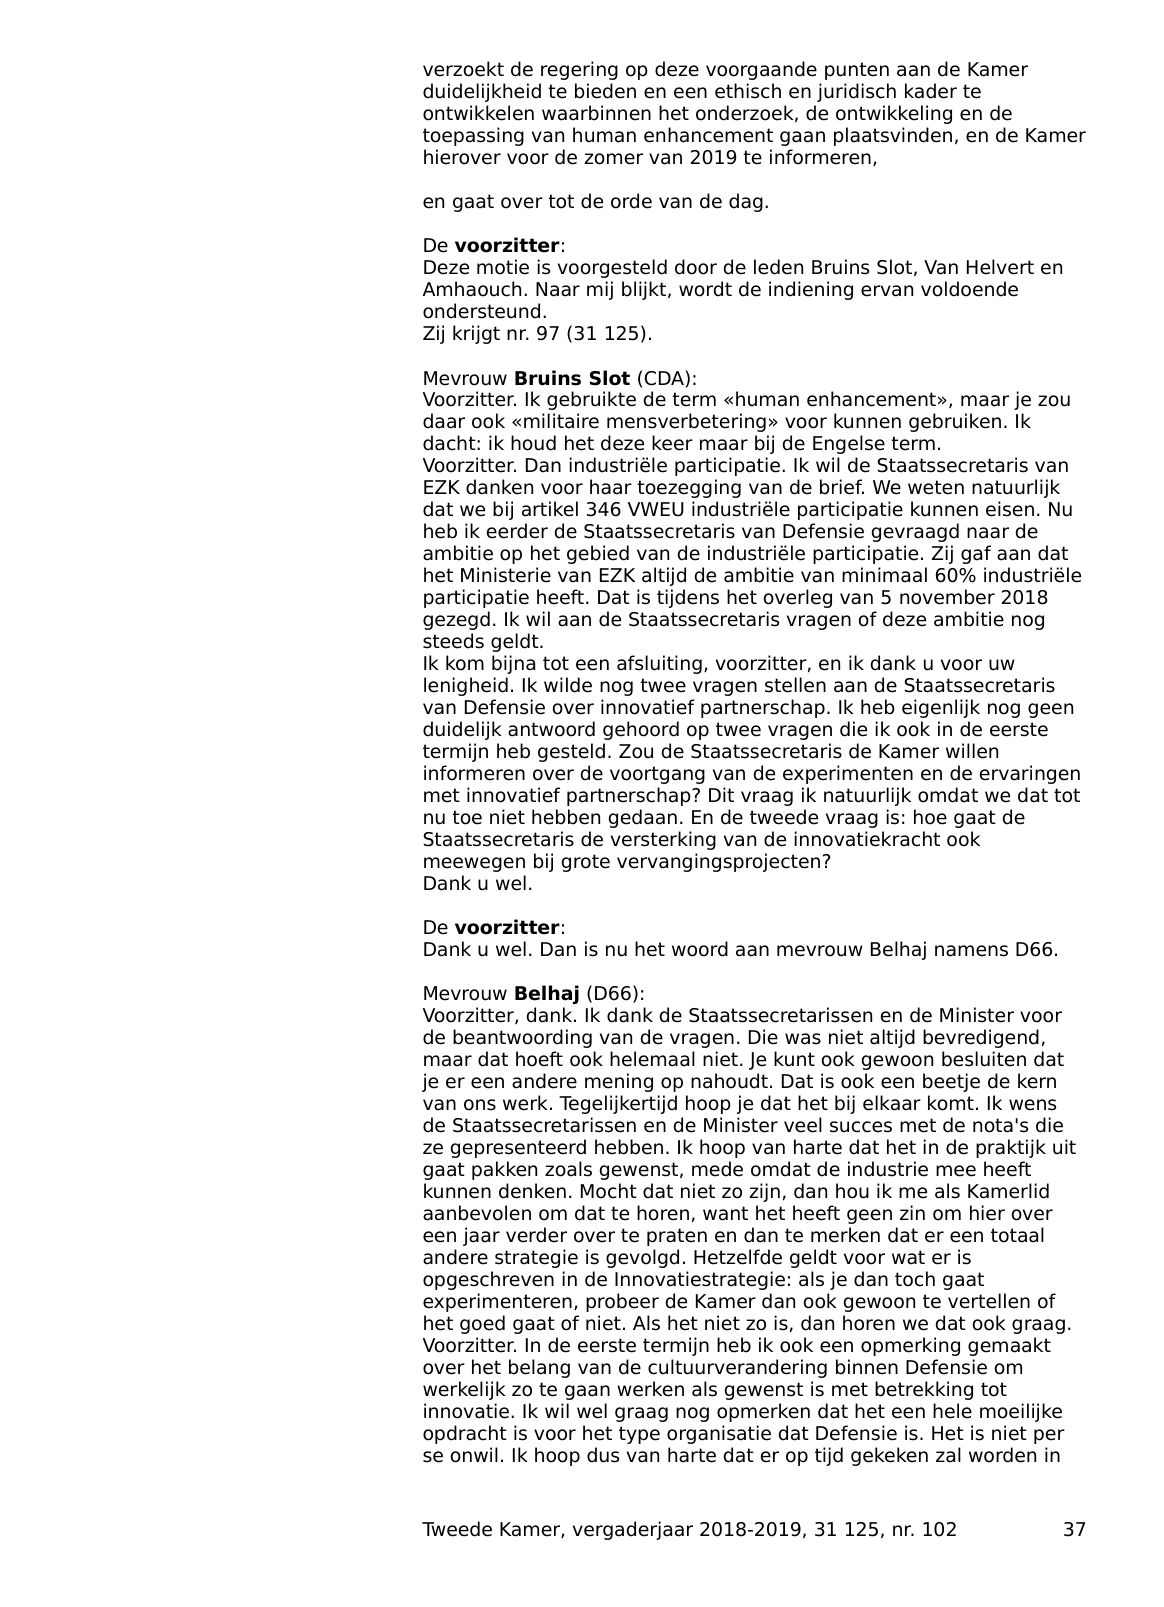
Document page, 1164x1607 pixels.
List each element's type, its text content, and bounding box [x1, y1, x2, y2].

text Deze motie is voorgesteld door de leden Bruins Slot, Van Helvert en Amhaouch. Naar mij blijkt, wordt de indiening ervan voldoende ondersteund. [422, 257, 1087, 323]
text Dank u wel. Dan is nu het woord aan mevrouw Belhaj namens D66. [422, 939, 1087, 961]
text De voorzitter: [422, 917, 1087, 939]
text Voorzitter, dank. Ik dank de Staatssecretarissen en de Minister voor de beantwoording van de vragen. Die was niet altijd bevredigend, maar dat hoeft ook helemaal niet. Je kunt ook gewoon besluiten dat je er een andere mening op nahoudt. Dat is ook een beetje de kern van ons werk. Tegelijkertijd hoop je dat het bij elkaar komt. Ik wens de Staatssecretarissen en de Minister veel succes met de nota's die ze gepresenteerd hebben. Ik hoop van harte dat het in de praktijk uit gaat pakken zoals gewenst, mede omdat de industrie mee heeft kunnen denken. Mocht dat niet zo zijn, dan hou ik me als Kamerlid aanbevolen om dat te horen, want het heeft geen zin om hier over een jaar verder over te praten en dan te merken dat er een totaal andere strategie is gevolgd. Hetzelfde geldt voor wat er is opgeschreven in de Innovatiestrategie: als je dan toch gaat experimenteren, probeer de Kamer dan ook gewoon te vertellen of het goed gaat of niet. Als het niet zo is, dan horen we dat ook graag. [422, 1005, 1087, 1335]
text Voorzitter. Dan industriële participatie. Ik wil de Staatssecretaris van EZK danken voor haar toezegging van de brief. We weten natuurlijk dat we bij artikel 346 VWEU industriële participatie kunnen eisen. Nu heb ik eerder de Staatssecretaris van Defensie gevraagd naar de ambitie op het gebied van de industriële participatie. Zij gaf aan dat het Ministerie van EZK altijd de ambitie van minimaal 60% industriële participatie heeft. Dat is tijdens het overleg van 5 november 2018 gezegd. Ik wil aan de Staatssecretaris vragen of deze ambitie nog steeds geldt. [422, 455, 1087, 653]
text Voorzitter. Ik gebruikte de term «human enhancement», maar je zou daar ook «militaire mensverbetering» voor kunnen gebruiken. Ik dacht: ik houd het deze keer maar bij de Engelse term. [422, 389, 1087, 455]
text Voorzitter. In de eerste termijn heb ik ook een opmerking gemaakt over het belang van de cultuurverandering binnen Defensie om werkelijk zo te gaan werken als gewenst is met betrekking tot innovatie. Ik wil wel graag nog opmerken dat het een hele moeilijke opdracht is voor het type organisatie dat Defensie is. Het is niet per se onwil. Ik hoop dus van harte dat er op tijd gekeken zal worden in [422, 1335, 1087, 1467]
text Ik kom bijna tot een afsluiting, voorzitter, en ik dank u voor uw lenigheid. Ik wilde nog twee vragen stellen aan de Staatssecretaris van Defensie over innovatief partnerschap. Ik heb eigenlijk nog geen duidelijk antwoord gehoord op twee vragen die ik ook in de eerste termijn heb gesteld. Zou de Staatssecretaris de Kamer willen informeren over de voortgang van de experimenten en de ervaringen met innovatief partnerschap? Dit vraag ik natuurlijk omdat we dat tot nu toe niet hebben gedaan. En de tweede vraag is: hoe gaat de Staatssecretaris de versterking van de innovatiekracht ook meewegen bij grote vervangingsprojecten? [422, 653, 1087, 873]
text Dank u wel. [422, 873, 1087, 895]
text verzoekt de regering op deze voorgaande punten aan de Kamer duidelijkheid te bieden en een ethisch en juridisch kader te ontwikkelen waarbinnen het onderzoek, de ontwikkeling en de toepassing van human enhancement gaan plaatsvinden, en de Kamer hierover voor de zomer van 2019 te informeren, [422, 59, 1087, 169]
text Mevrouw Belhaj (D66): [422, 983, 1087, 1005]
text De voorzitter: [422, 235, 1087, 257]
text Zij krijgt nr. 97 (31 125). [422, 323, 1087, 345]
text Mevrouw Bruins Slot (CDA): [422, 367, 1087, 389]
text en gaat over tot de orde van de dag. [422, 191, 1087, 213]
